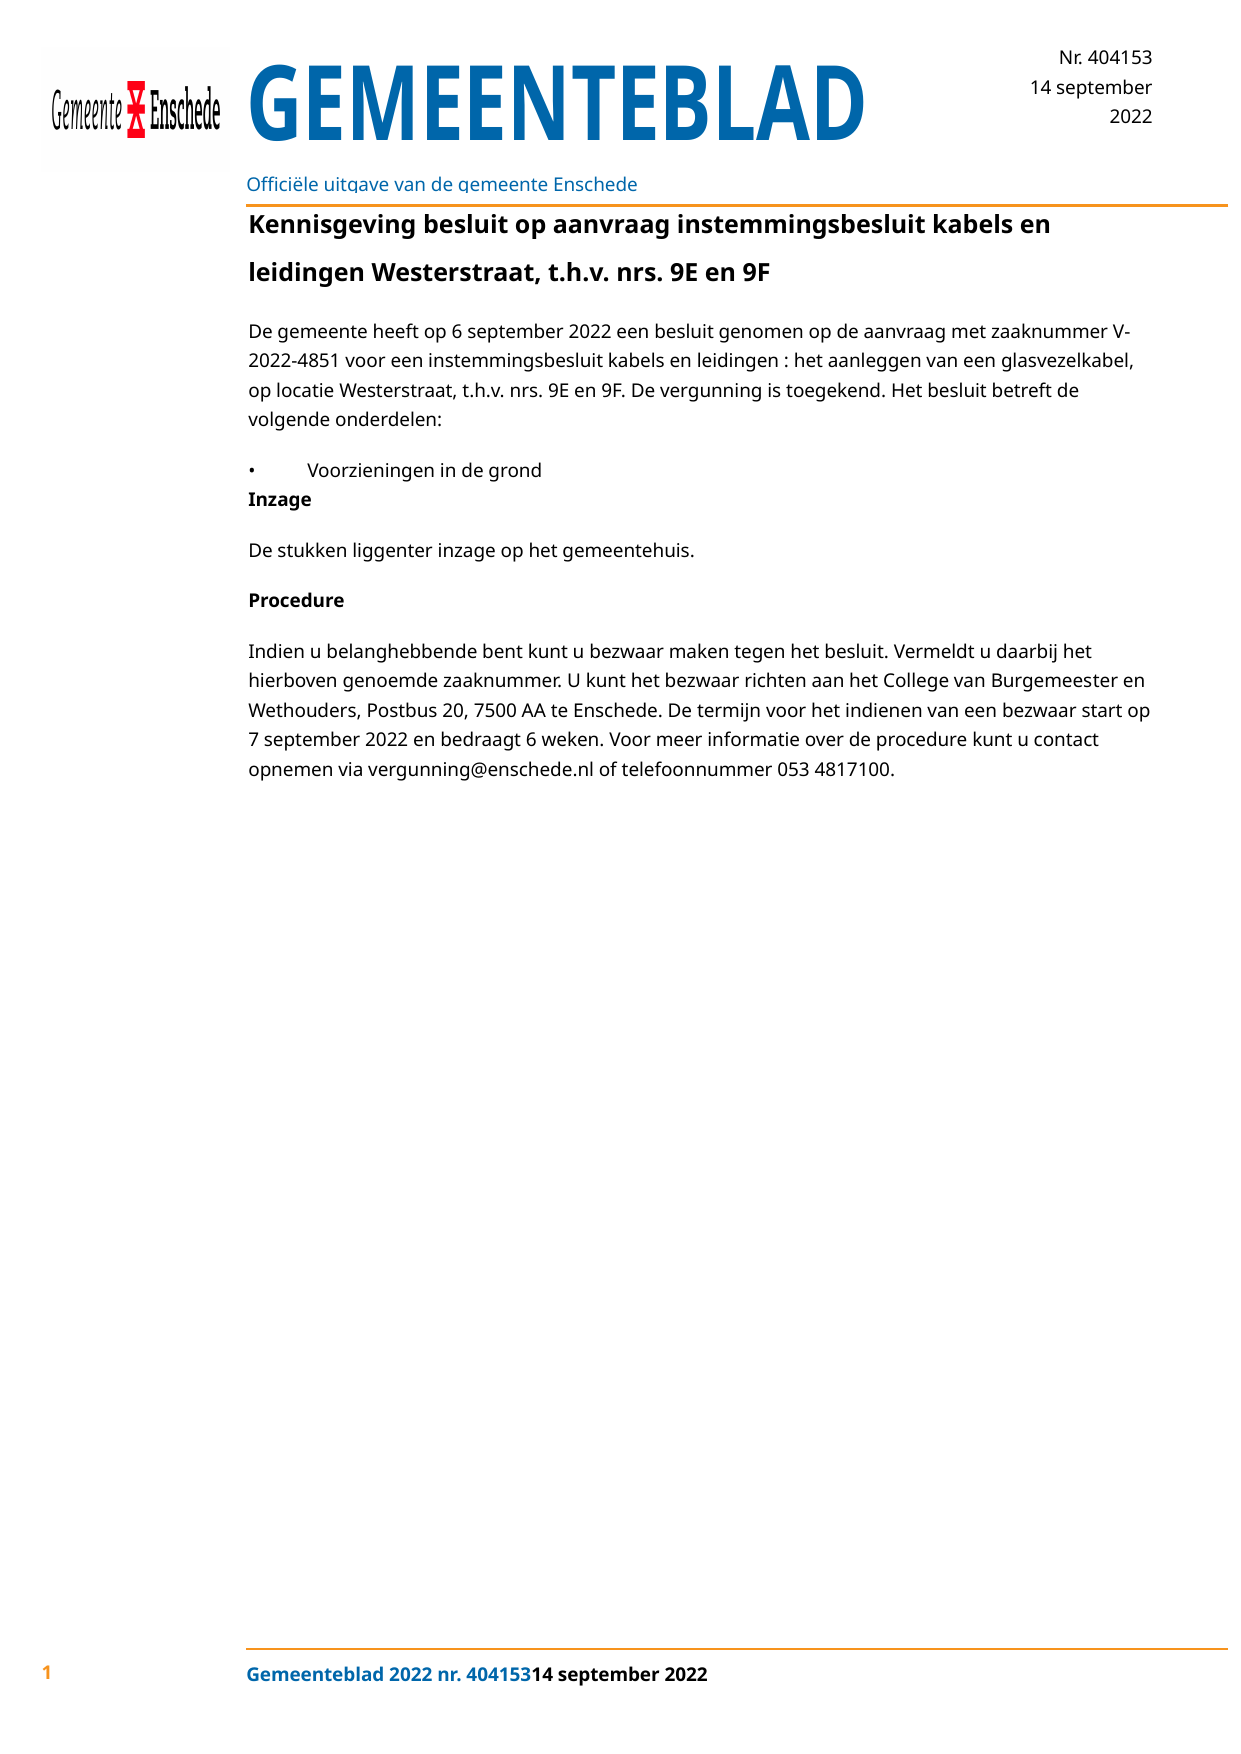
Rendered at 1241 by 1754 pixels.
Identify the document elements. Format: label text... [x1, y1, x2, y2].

text De stukken liggenter inzage op het gemeentehuis. [248, 537, 1152, 563]
list Voorzieningen in de grond [248, 457, 1152, 483]
text Kennisgeving besluit op aanvraag instemmingsbesluit kabels en leidingen Westerstraat, t.h.v. nrs. 9E en 9F [248, 207, 1152, 288]
picture [41, 47, 231, 172]
text De gemeente heeft op 6 september 2022 een besluit genomen op de aanvraag met zaaknummer V-2022-4851 voor een instemmingsbesluit kabels en leidingen : het aanleggen van een glasvezelkabel, op locatie Westerstraat, t.h.v. nrs. 9E en 9F. De vergunning is toegekend. Het besluit betreft de volgende onderdelen: [248, 318, 1152, 432]
text Indien u belanghebbende bent kunt u bezwaar maken tegen het besluit. Vermeldt u daarbij het hierboven genoemde zaaknummer. U kunt het bezwaar richten aan het College van Burgemees­ter en Wethouders, Postbus 20, 7500 AA te Enschede. De termijn voor het indienen van een bezwaar start op 7 september 2022 en bedraagt 6 weken. Voor meer informatie over de procedure kunt u contact opnemen via vergunning@enschede.nl of telefoonnummer 053 4817100. [248, 638, 1152, 782]
text Inzage [248, 487, 1152, 512]
text Procedure [248, 587, 1152, 613]
